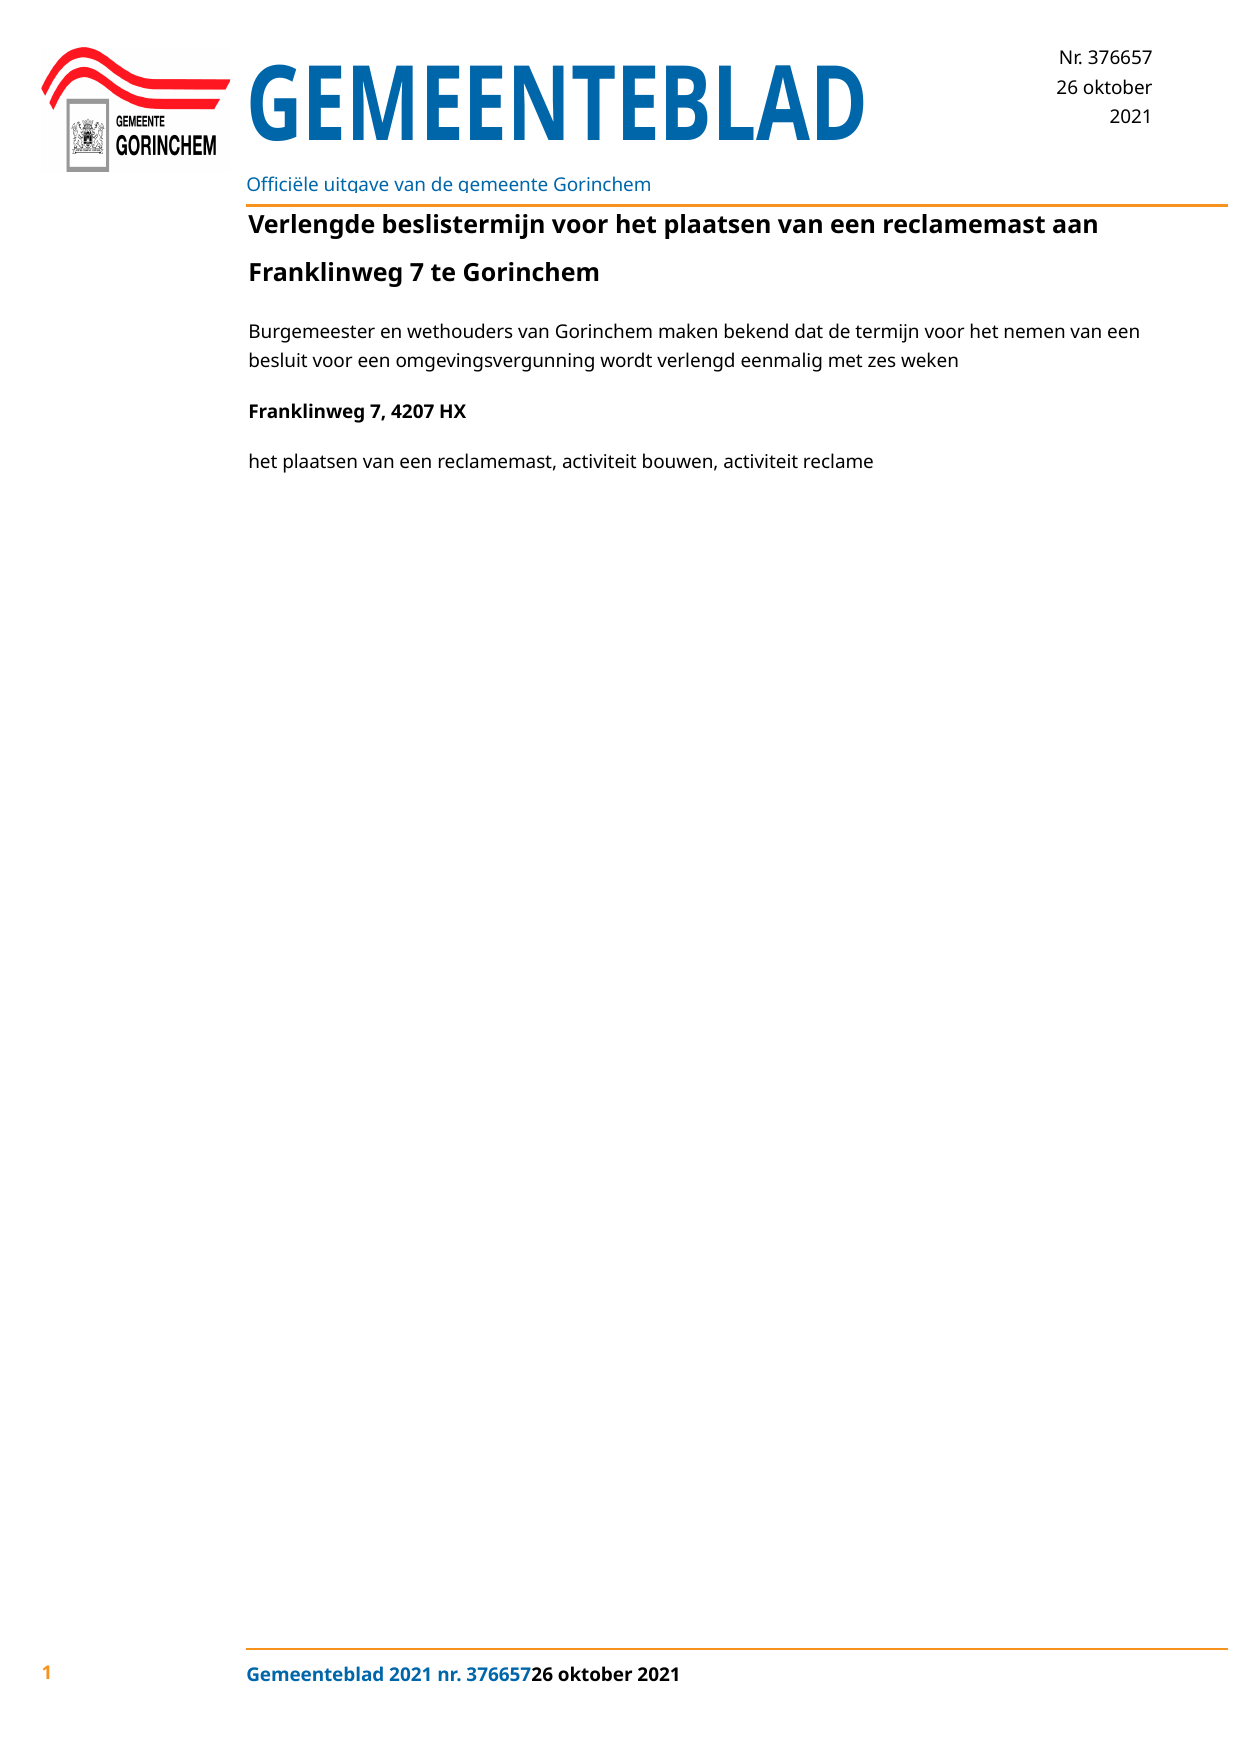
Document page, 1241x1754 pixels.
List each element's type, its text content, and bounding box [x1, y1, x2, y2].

text Verlengde beslistermijn voor het plaatsen van een reclamemast aan Franklinweg 7 te Gorinchem [248, 207, 1152, 288]
picture [41, 47, 231, 172]
text Burgemeester en wethouders van Gorinchem maken bekend dat de termijn voor het nemen van een besluit voor een omgevingsvergunning wordt verlengd eenmalig met zes weken [248, 318, 1152, 373]
text Franklinweg 7, 4207 HX [248, 398, 1152, 424]
text het plaatsen van een reclamemast, activiteit bouwen, activiteit reclame [248, 448, 1152, 474]
